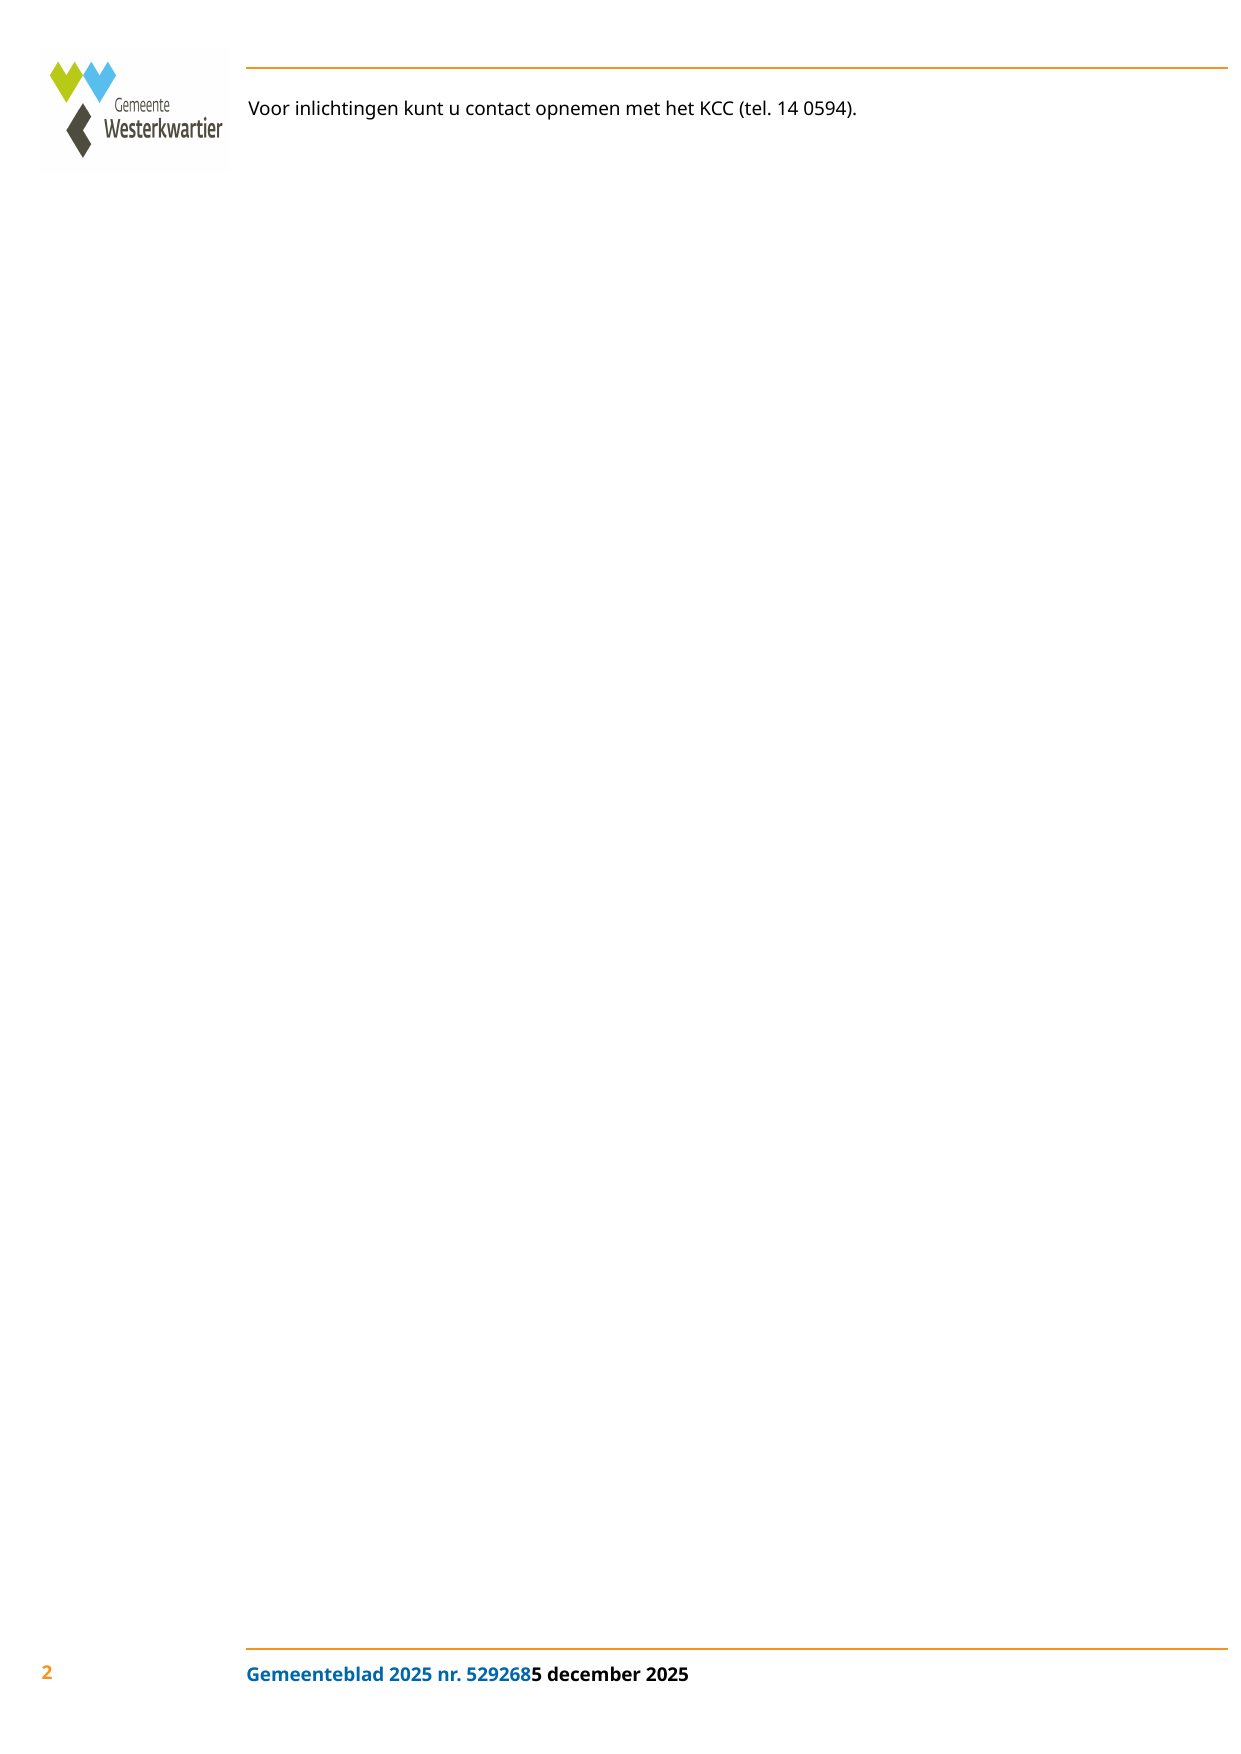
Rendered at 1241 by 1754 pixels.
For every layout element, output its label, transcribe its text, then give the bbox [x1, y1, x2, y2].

picture [41, 47, 231, 172]
text Voor inlichtingen kunt u contact opnemen met het KCC (tel. 14 0594). [248, 95, 1152, 121]
